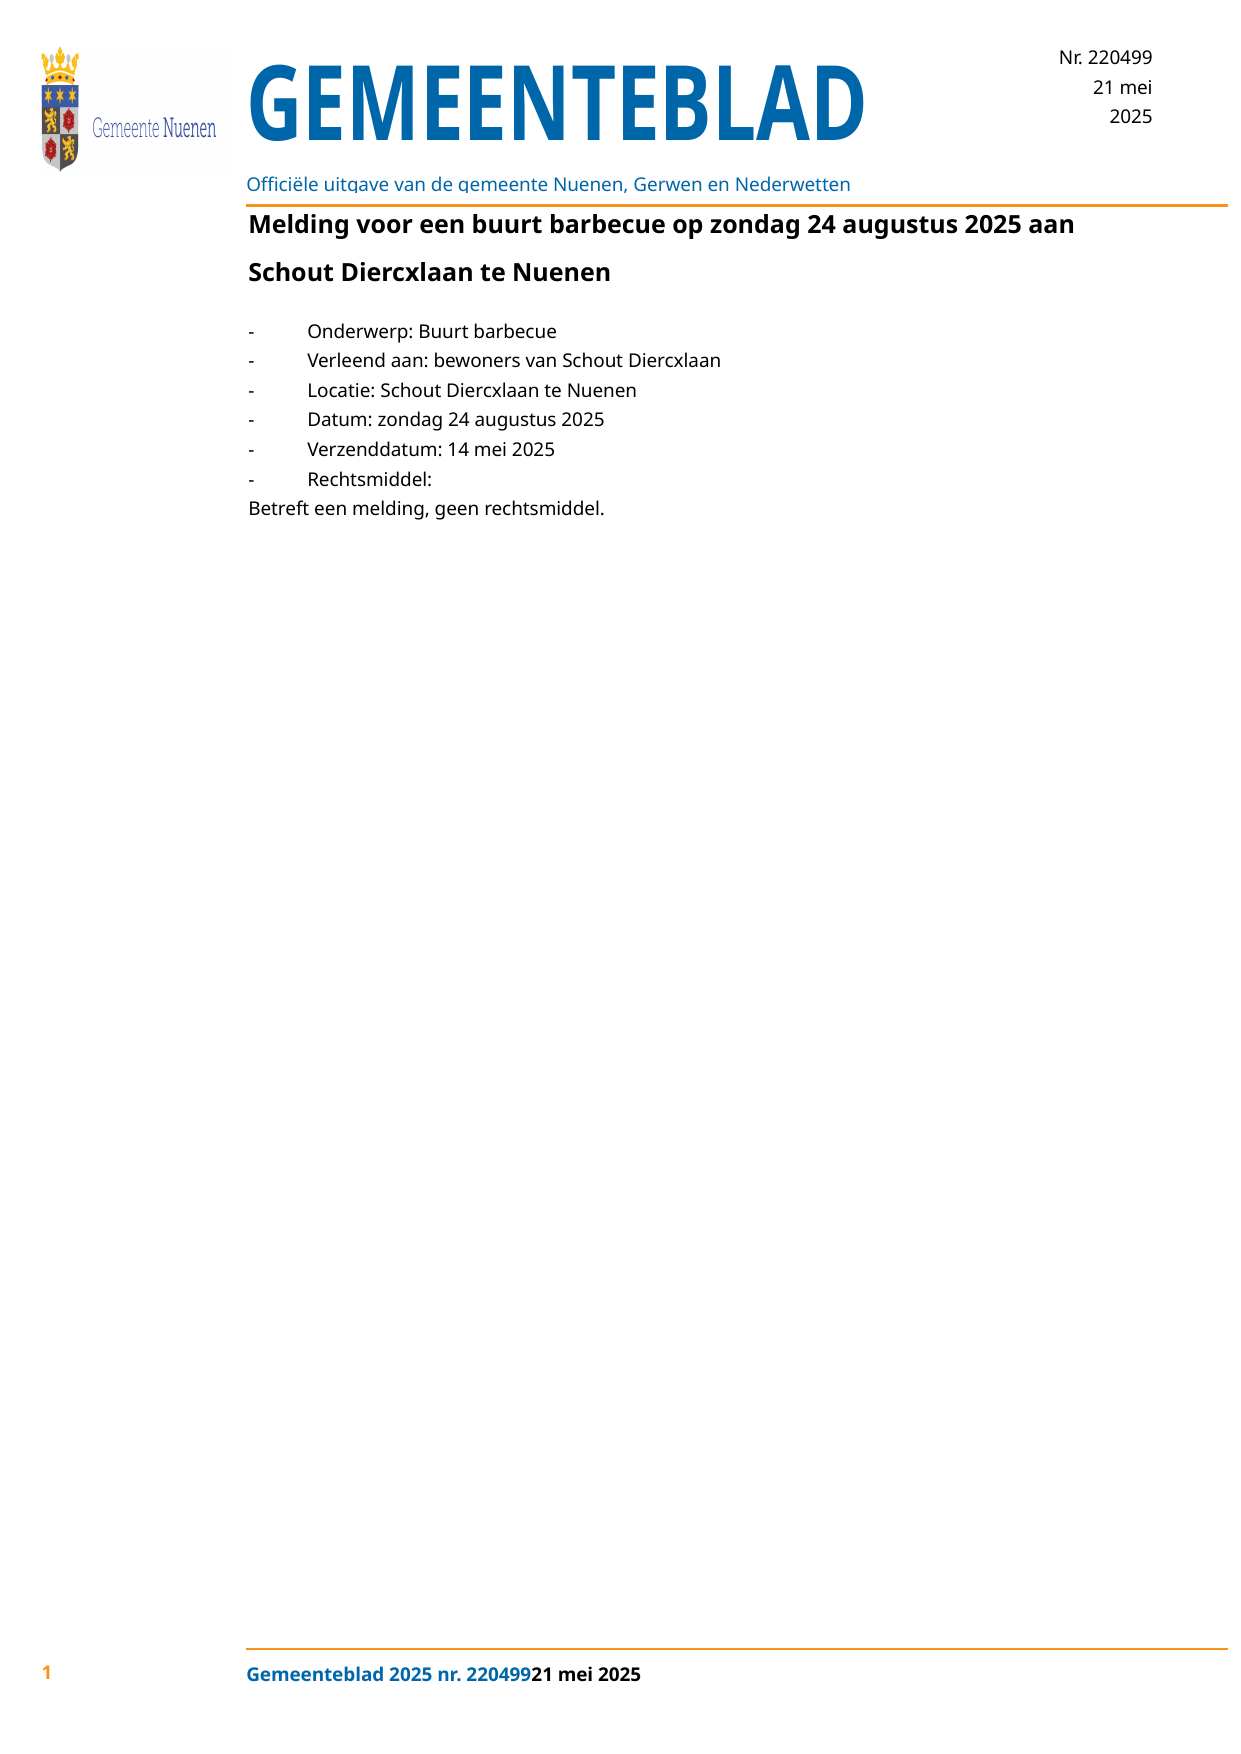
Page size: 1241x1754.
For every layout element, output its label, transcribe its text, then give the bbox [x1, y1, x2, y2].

list Verleend aan: bewoners van Schout Diercxlaan [248, 347, 1152, 373]
list Onderwerp: Buurt barbecue [248, 318, 1152, 344]
list Rechtsmiddel: [248, 466, 1152, 492]
list Locatie: Schout Diercxlaan te Nuenen [248, 377, 1152, 403]
picture [41, 47, 231, 172]
list Verzenddatum: 14 mei 2025 [248, 436, 1152, 462]
list Datum: zondag 24 augustus 2025 [248, 407, 1152, 432]
text Melding voor een buurt barbecue op zondag 24 augustus 2025 aan Schout Diercxlaan te Nuenen [248, 207, 1152, 288]
text Betreft een melding, geen rechtsmiddel. [248, 495, 1152, 521]
